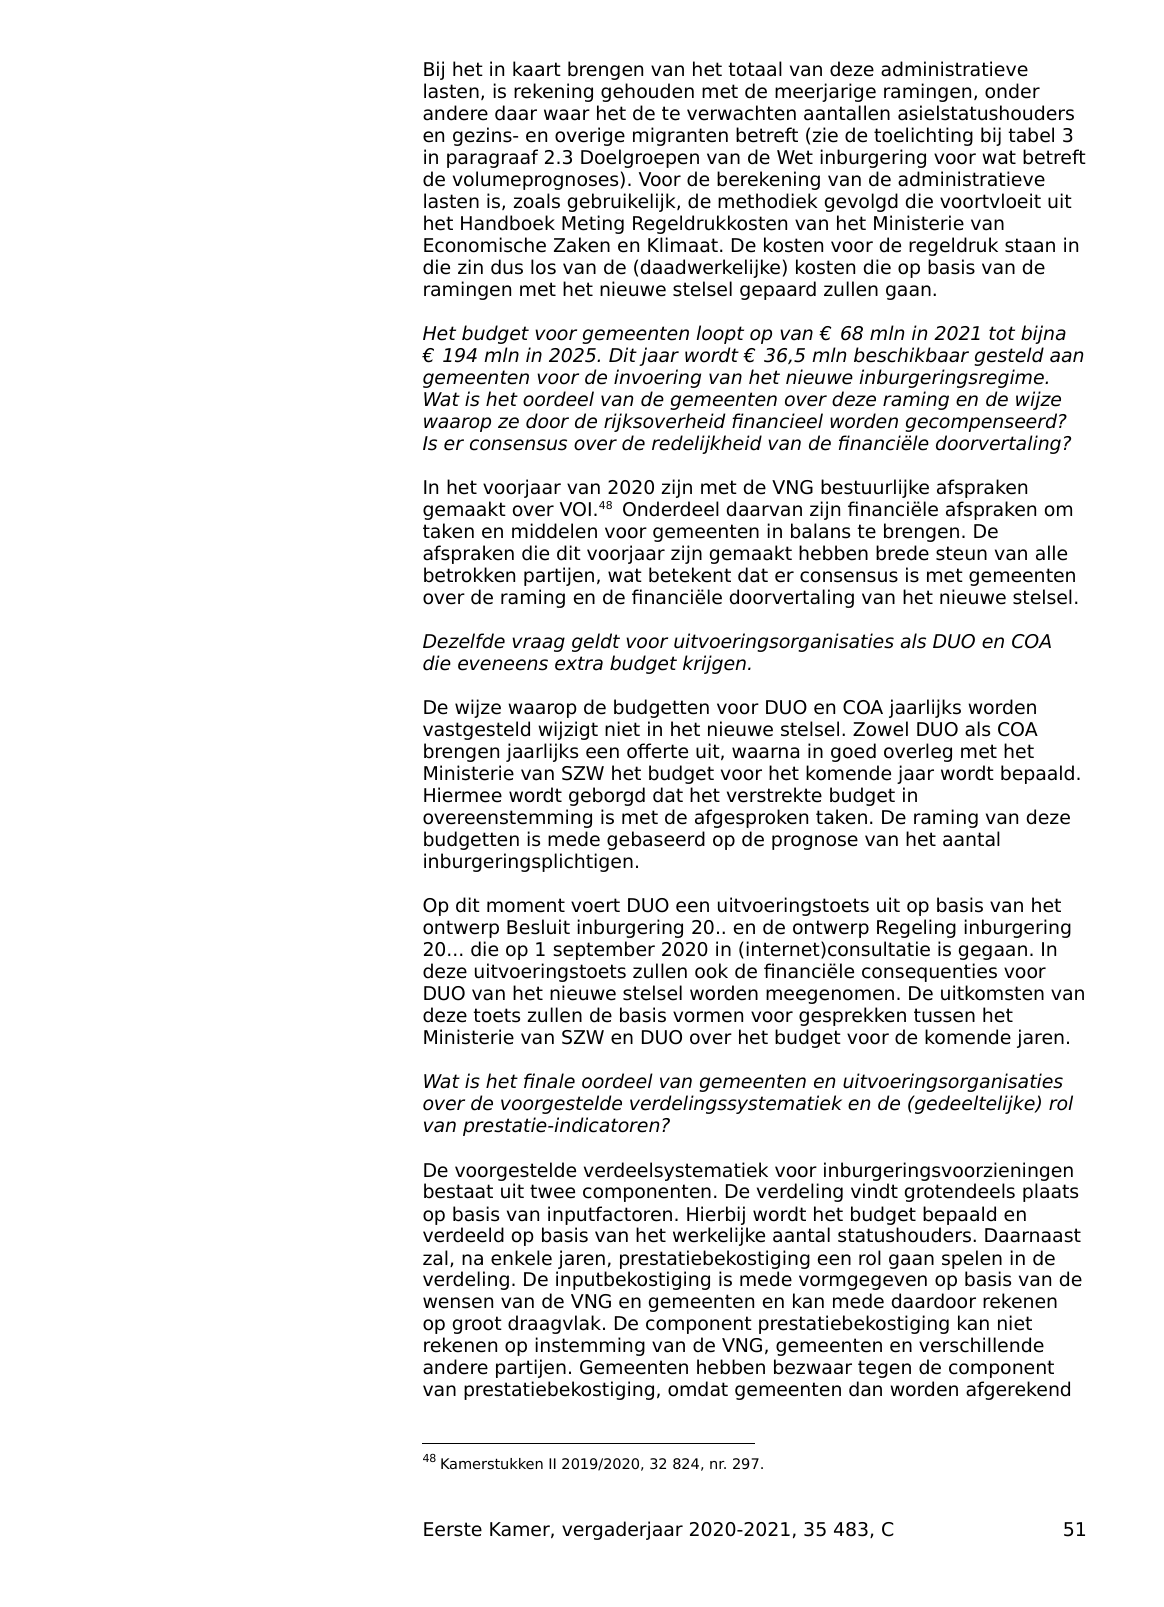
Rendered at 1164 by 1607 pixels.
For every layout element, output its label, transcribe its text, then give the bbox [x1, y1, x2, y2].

text De wijze waarop de budgetten voor DUO en COA jaarlijks worden vastgesteld wijzigt niet in het nieuwe stelsel. Zowel DUO als COA brengen jaarlijks een offerte uit, waarna in goed overleg met het Ministerie van SZW het budget voor het komende jaar wordt bepaald. Hiermee wordt geborgd dat het verstrekte budget in overeenstemming is met de afgesproken taken. De raming van deze budgetten is mede gebaseerd op de prognose van het aantal inburgeringsplichtigen. [422, 697, 1087, 873]
text Dezelfde vraag geldt voor uitvoeringsorganisaties als DUO en COA die eveneens extra budget krijgen. [422, 631, 1087, 675]
text De voorgestelde verdeelsystematiek voor inburgeringsvoorzieningen bestaat uit twee componenten. De verdeling vindt grotendeels plaats op basis van inputfactoren. Hierbij wordt het budget bepaald en verdeeld op basis van het werkelijke aantal statushouders. Daarnaast zal, na enkele jaren, prestatiebekostiging een rol gaan spelen in de verdeling. De inputbekostiging is mede vormgegeven op basis van de wensen van de VNG en gemeenten en kan mede daardoor rekenen op groot draagvlak. De component prestatiebekostiging kan niet rekenen op instemming van de VNG, gemeenten en verschillende andere partijen. Gemeenten hebben bezwaar tegen de component van prestatiebekostiging, omdat gemeenten dan worden afgerekend [422, 1159, 1087, 1401]
text Kamerstukken II 2019/2020, 32 824, nr. 297. [422, 1452, 1087, 1474]
text Bij het in kaart brengen van het totaal van deze administratieve lasten, is rekening gehouden met de meerjarige ramingen, onder andere daar waar het de te verwachten aantallen asielstatushouders en gezins- en overige migranten betreft (zie de toelichting bij tabel 3 in paragraaf 2.3 Doelgroepen van de Wet inburgering voor wat betreft de volumeprognoses). Voor de berekening van de administratieve lasten is, zoals gebruikelijk, de methodiek gevolgd die voortvloeit uit het Handboek Meting Regeldrukkosten van het Ministerie van Economische Zaken en Klimaat. De kosten voor de regeldruk staan in die zin dus los van de (daadwerkelijke) kosten die op basis van de ramingen met het nieuwe stelsel gepaard zullen gaan. [422, 59, 1087, 301]
text Wat is het finale oordeel van gemeenten en uitvoeringsorganisaties over de voorgestelde verdelingssystematiek en de (gedeeltelijke) rol van prestatie-indicatoren? [422, 1071, 1087, 1137]
text Het budget voor gemeenten loopt op van € 68 mln in 2021 tot bijna € 194 mln in 2025. Dit jaar wordt € 36,5 mln beschikbaar gesteld aan gemeenten voor de invoering van het nieuwe inburgeringsregime. Wat is het oordeel van de gemeenten over deze raming en de wijze waarop ze door de rijksoverheid financieel worden gecompenseerd? Is er consensus over de redelijkheid van de financiële doorvertaling? [422, 323, 1087, 455]
text In het voorjaar van 2020 zijn met de VNG bestuurlijke afspraken gemaakt over VOI. Onderdeel daarvan zijn financiële afspraken om taken en middelen voor gemeenten in balans te brengen. De afspraken die dit voorjaar zijn gemaakt hebben brede steun van alle betrokken partijen, wat betekent dat er consensus is met gemeenten over de raming en de financiële doorvertaling van het nieuwe stelsel. [422, 477, 1087, 609]
text Op dit moment voert DUO een uitvoeringstoets uit op basis van het ontwerp Besluit inburgering 20.. en de ontwerp Regeling inburgering 20... die op 1 september 2020 in (internet)consultatie is gegaan. In deze uitvoeringstoets zullen ook de financiële consequenties voor DUO van het nieuwe stelsel worden meegenomen. De uitkomsten van deze toets zullen de basis vormen voor gesprekken tussen het Ministerie van SZW en DUO over het budget voor de komende jaren. [422, 895, 1087, 1049]
